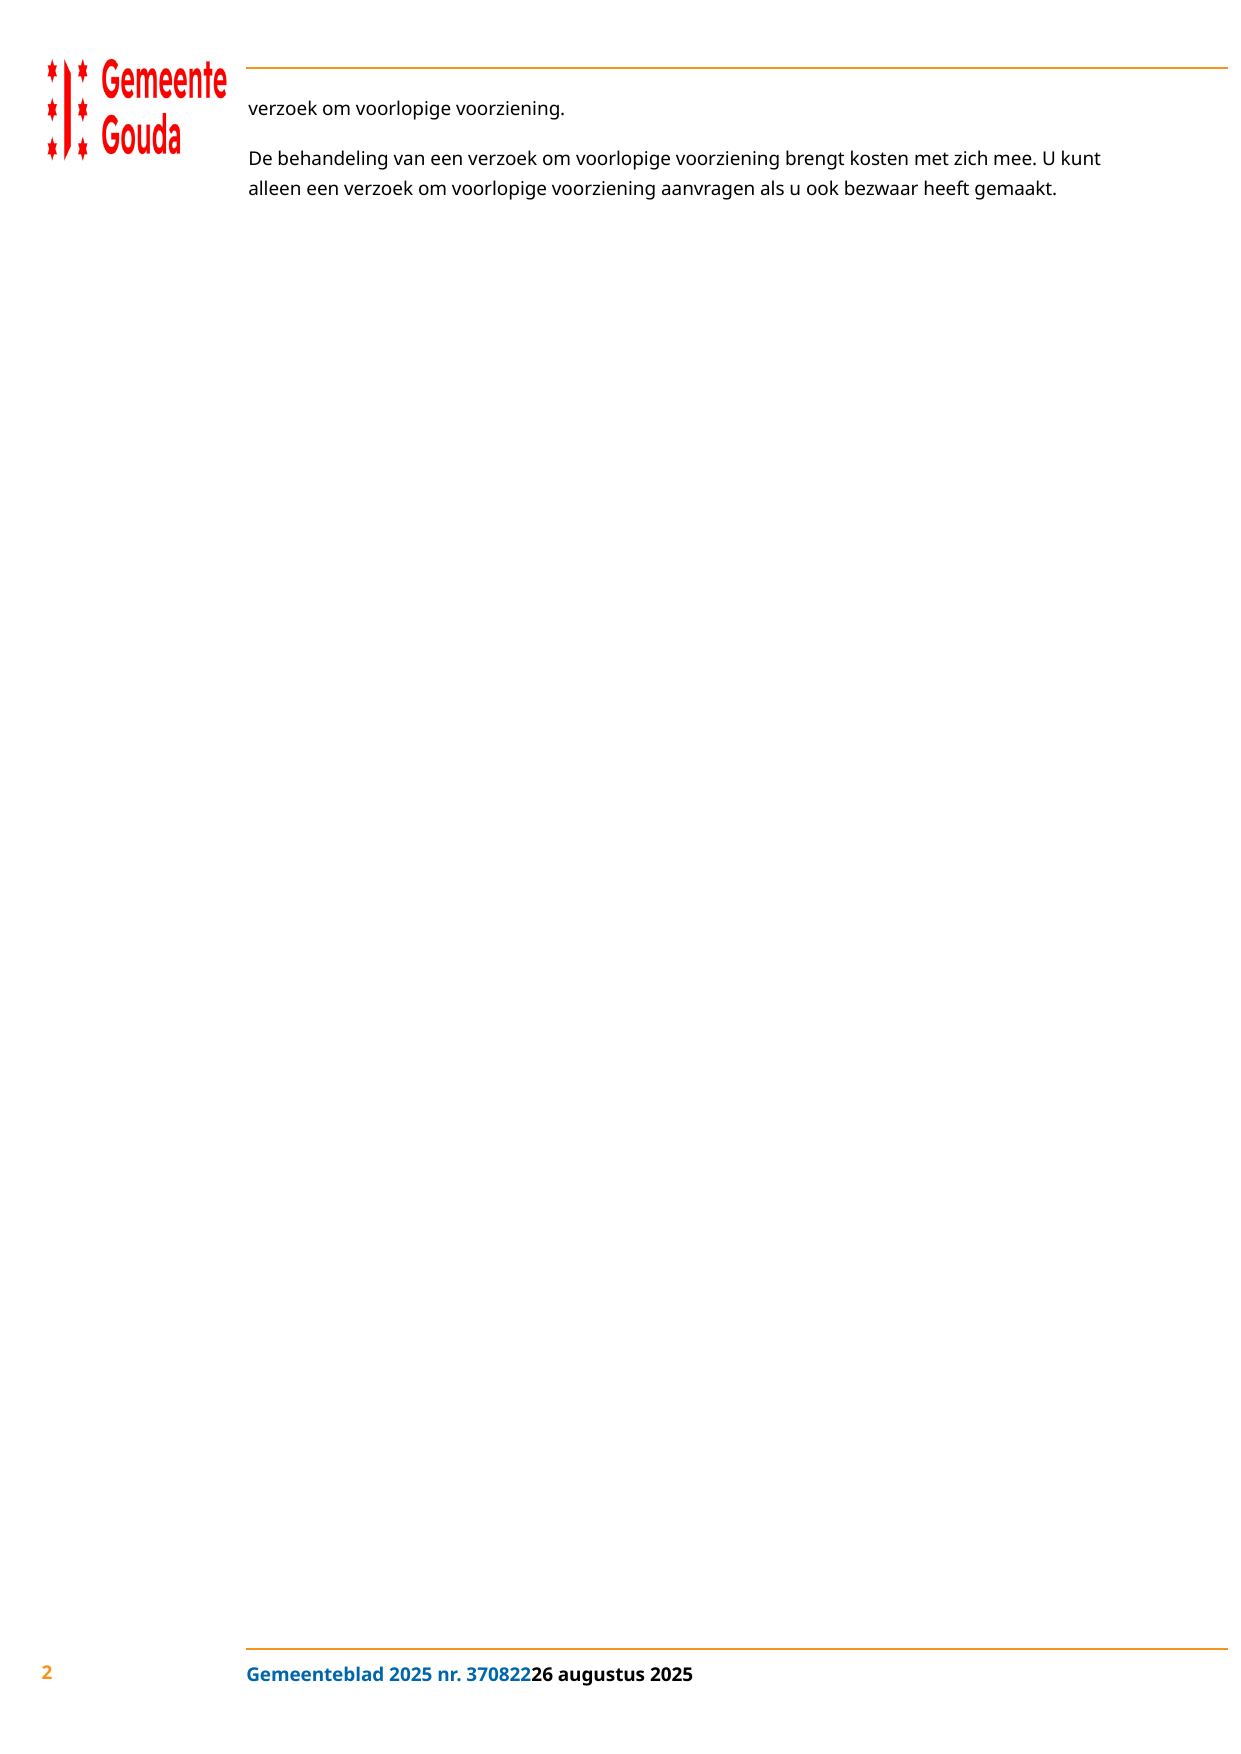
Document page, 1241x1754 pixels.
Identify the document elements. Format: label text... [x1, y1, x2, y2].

picture [41, 47, 231, 172]
text verzoek om voorlopige voorziening. [248, 95, 1152, 121]
text De behandeling van een verzoek om voorlopige voorziening brengt kosten met zich mee. U kunt alleen een verzoek om voorlopige voorziening aanvragen als u ook bezwaar heeft gemaakt. [248, 145, 1152, 201]
